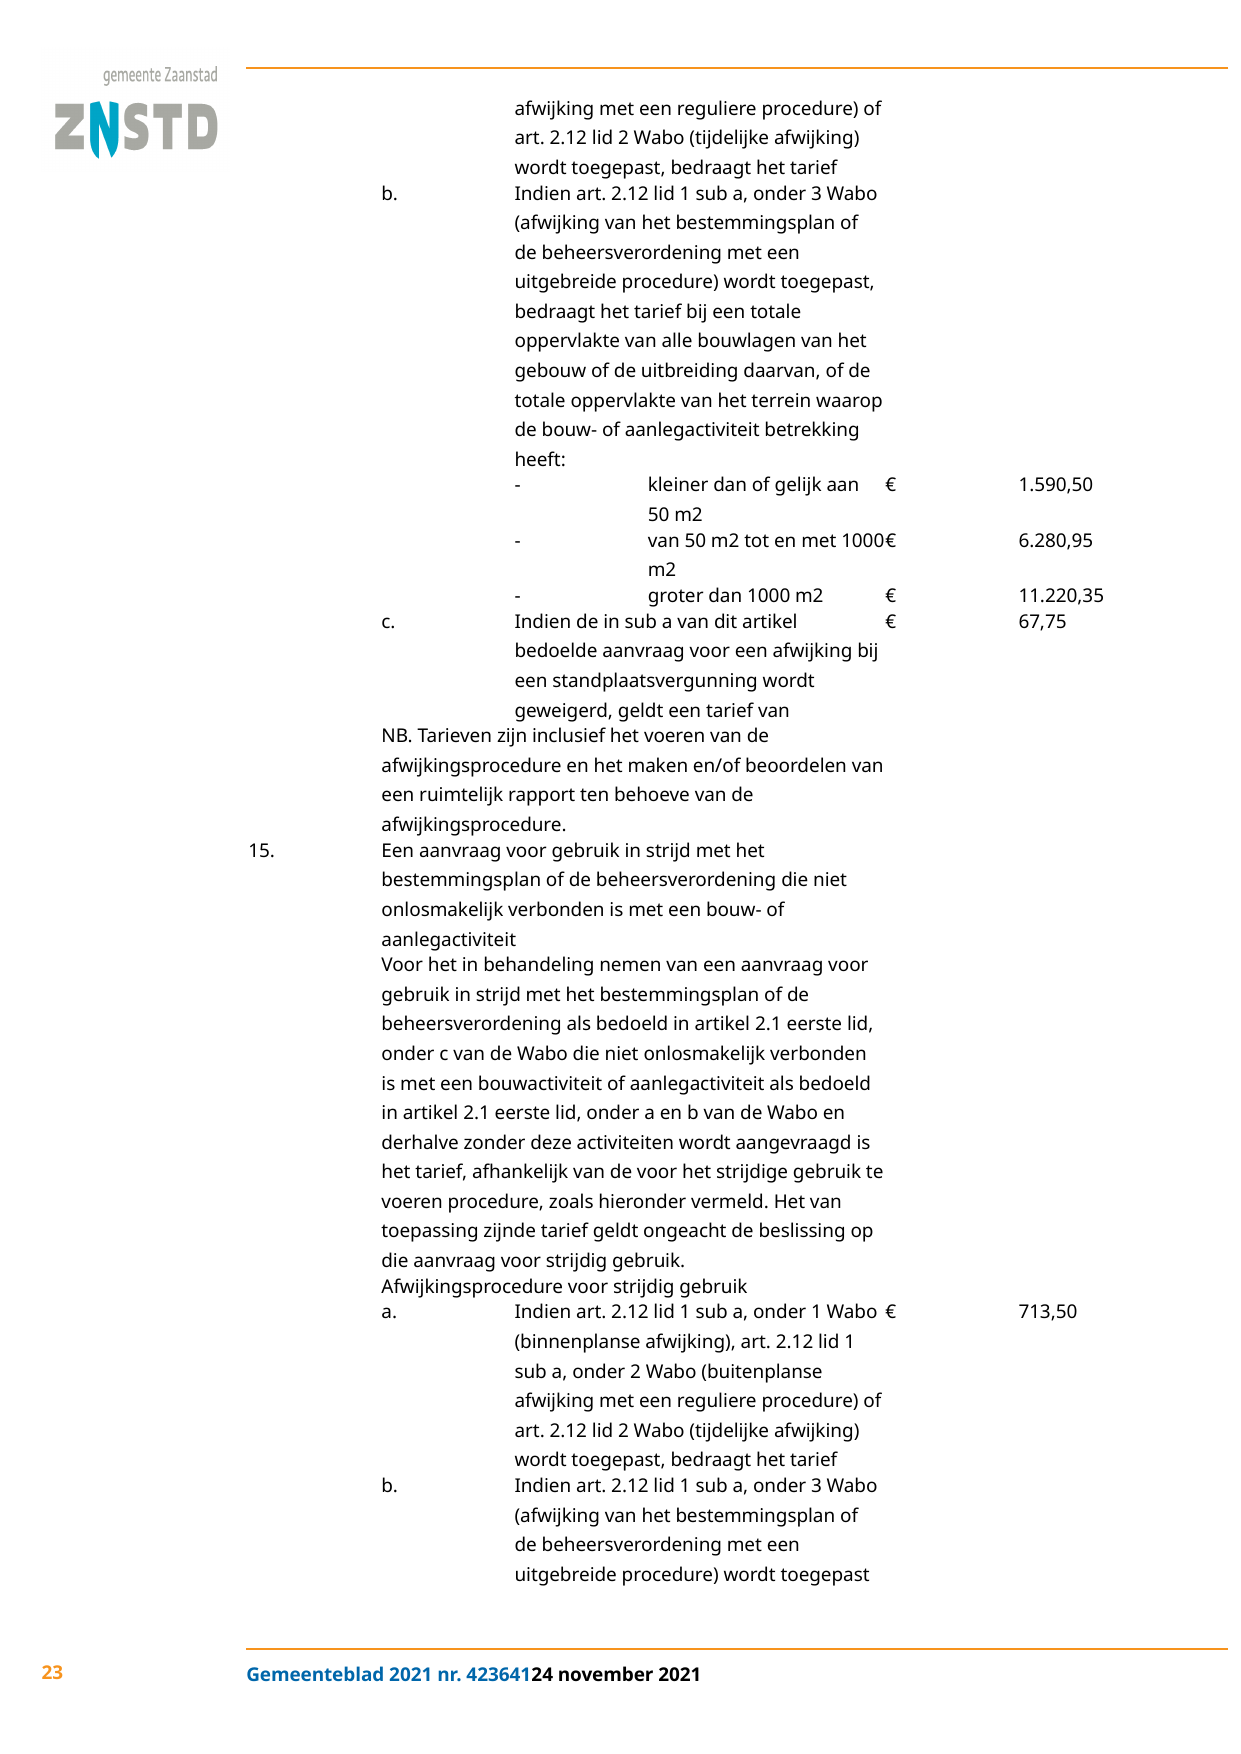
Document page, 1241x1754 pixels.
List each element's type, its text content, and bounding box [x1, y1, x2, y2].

picture [41, 47, 231, 172]
table_cell [381, 95, 514, 180]
table_cell [885, 1273, 1018, 1299]
table_cell [248, 951, 381, 1273]
table_cell [381, 472, 514, 527]
table_cell [248, 180, 381, 472]
table_cell [248, 608, 381, 722]
table_cell Indien art. 2.12 lid 1 sub a, onder 3 Wabo (afwijking van het bestemmingsplan of de beheersverordening met een uitgebreide procedure) wordt toegepast [514, 1473, 885, 1587]
table_cell groter dan 1000 m2 [648, 582, 885, 608]
table_cell [381, 527, 514, 582]
table_cell € [885, 1299, 1018, 1472]
table_cell [885, 951, 1018, 1273]
table_cell - [514, 527, 648, 582]
table_cell Voor het in behandeling nemen van een aanvraag voor gebruik in strijd met het bestemmingsplan of de beheersverordening als bedoeld in artikel 2.1 eerste lid, onder c van de Wabo die niet onlosmakelijk verbonden is met een bouwactiviteit of aanlegactiviteit als bedoeld in artikel 2.1 eerste lid, onder a en b van de Wabo en derhalve zonder deze activiteiten wordt aangevraagd is het tarief, afhankelijk van de voor het strijdige gebruik te voeren procedure, zoals hieronder vermeld. Het van toepassing zijnde tarief geldt ongeacht de beslissing op die aanvraag voor strijdig gebruik. [381, 951, 885, 1273]
table_cell 6.280,95 [1018, 527, 1152, 582]
table_cell afwijking met een reguliere procedure) of art. 2.12 lid 2 Wabo (tijdelijke afwijking) wordt toegepast, bedraagt het tarief [514, 95, 885, 180]
table_cell [885, 837, 1018, 951]
table_cell Indien de in sub a van dit artikel bedoelde aanvraag voor een afwijking bij een standplaatsvergunning wordt geweigerd, geldt een tarief van [514, 608, 885, 722]
table_cell 1.590,50 [1018, 472, 1152, 527]
table_cell Een aanvraag voor gebruik in strijd met het bestemmingsplan of de beheersverordening die niet onlosmakelijk verbonden is met een bouw- of aanlegactiviteit [381, 837, 885, 951]
table_cell [885, 95, 1018, 180]
table_cell € [885, 527, 1018, 582]
table_cell b. [381, 180, 514, 472]
table_cell van 50 m2 tot en met 1000 m2 [648, 527, 885, 582]
table_cell [248, 1299, 381, 1472]
table_cell 67,75 [1018, 608, 1152, 722]
table_cell [248, 527, 381, 582]
table_cell [1018, 1473, 1152, 1587]
table_cell [1018, 837, 1152, 951]
table_cell 11.220,35 [1018, 582, 1152, 608]
table_cell [1018, 723, 1152, 837]
table_cell Indien art. 2.12 lid 1 sub a, onder 3 Wabo (afwijking van het bestemmingsplan of de beheersverordening met een uitgebreide procedure) wordt toegepast, bedraagt het tarief bij een totale oppervlakte van alle bouwlagen van het gebouw of de uitbreiding daarvan, of de totale oppervlakte van het terrein waarop de bouw- of aanlegactiviteit betrekking heeft: [514, 180, 885, 472]
table_cell Indien art. 2.12 lid 1 sub a, onder 1 Wabo (binnenplanse afwijking), art. 2.12 lid 1 sub a, onder 2 Wabo (buitenplanse afwijking met een reguliere procedure) of art. 2.12 lid 2 Wabo (tijdelijke afwijking) wordt toegepast, bedraagt het tarief [514, 1299, 885, 1472]
table_cell [885, 180, 1018, 472]
table_cell 713,50 [1018, 1299, 1152, 1472]
table_cell b. [381, 1473, 514, 1587]
table_cell € [885, 608, 1018, 722]
table_cell a. [381, 1299, 514, 1472]
table_cell [885, 723, 1018, 837]
table_cell 15. [248, 837, 381, 951]
table_cell [248, 582, 381, 608]
table_cell € [885, 582, 1018, 608]
table_cell [248, 723, 381, 837]
table_cell c. [381, 608, 514, 722]
table_cell NB. Tarieven zijn inclusief het voeren van de afwijkingsprocedure en het maken en/of beoordelen van een ruimtelijk rapport ten behoeve van de afwijkingsprocedure. [381, 723, 885, 837]
table_cell [381, 582, 514, 608]
table_cell € [885, 472, 1018, 527]
table_cell [885, 1473, 1018, 1587]
table_cell [1018, 180, 1152, 472]
table_cell [1018, 95, 1152, 180]
table_cell - [514, 472, 648, 527]
table_cell [1018, 951, 1152, 1273]
table_cell [248, 1273, 381, 1299]
table_cell [248, 472, 381, 527]
table_cell - [514, 582, 648, 608]
table_cell [1018, 1273, 1152, 1299]
table_cell Afwijkingsprocedure voor strijdig gebruik [381, 1273, 885, 1299]
table_cell [248, 1473, 381, 1587]
table_cell kleiner dan of gelijk aan 50 m2 [648, 472, 885, 527]
table_cell [248, 95, 381, 180]
